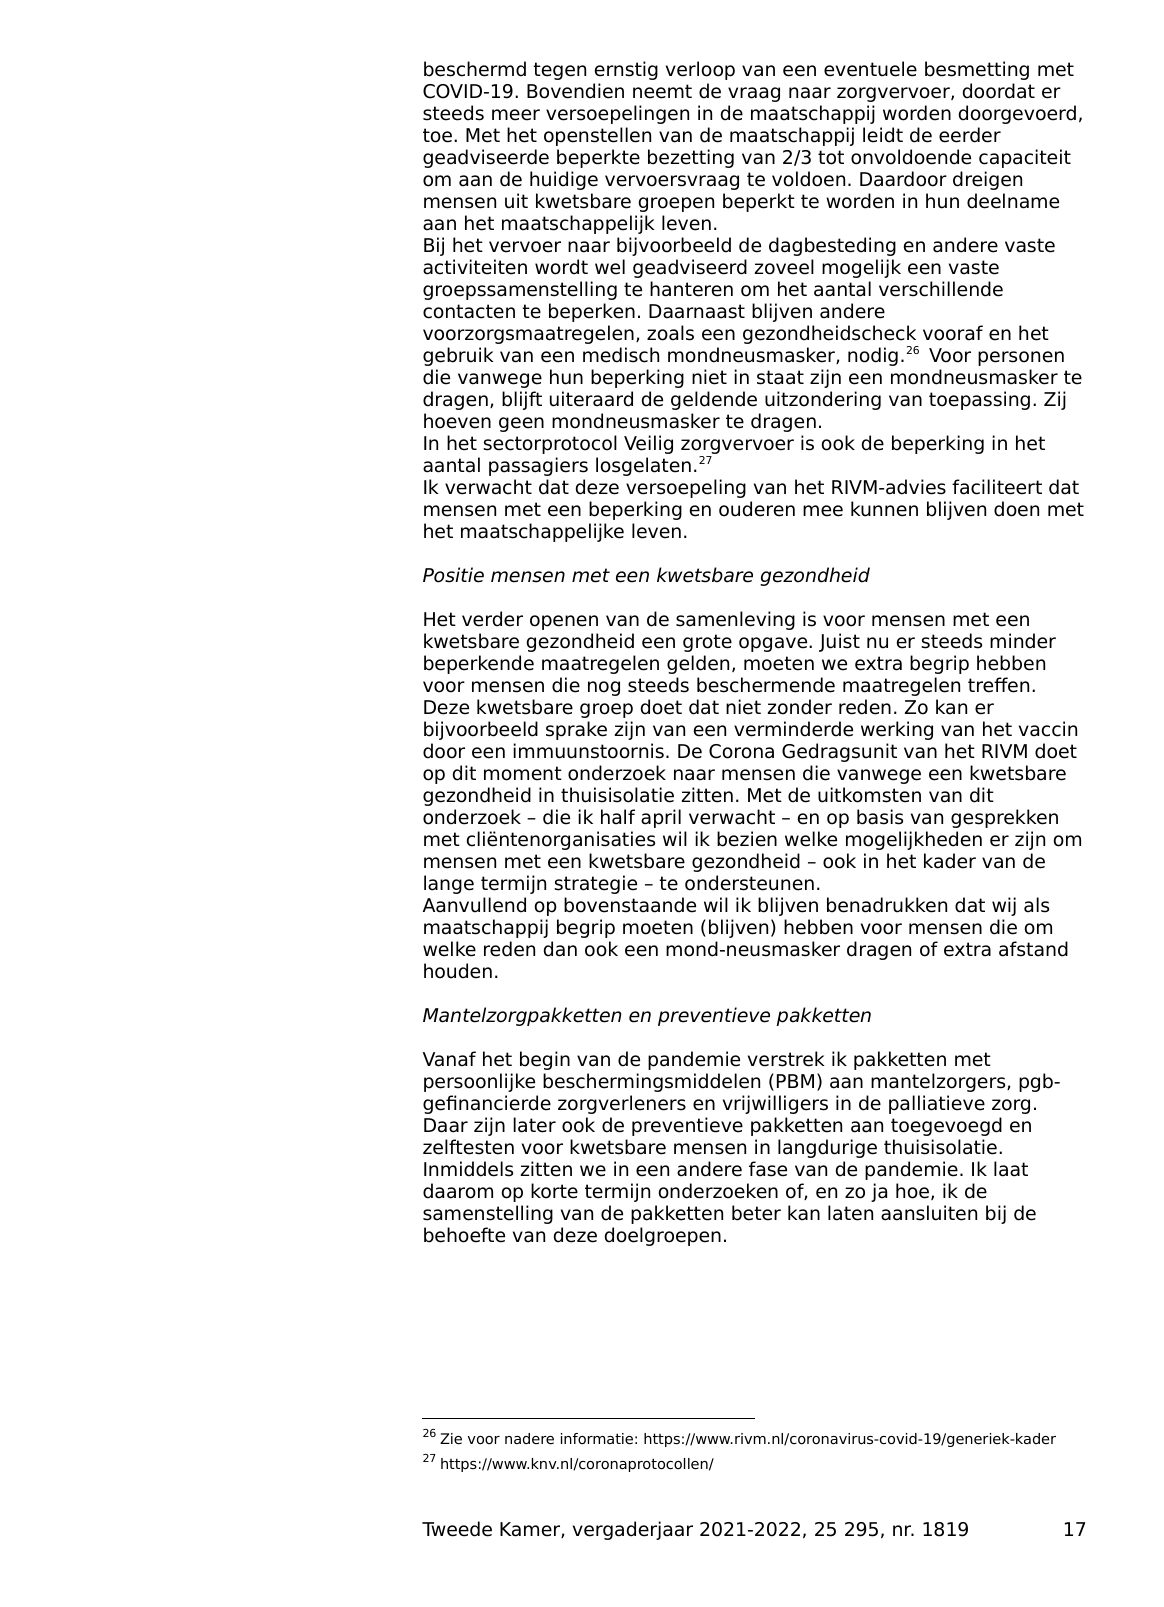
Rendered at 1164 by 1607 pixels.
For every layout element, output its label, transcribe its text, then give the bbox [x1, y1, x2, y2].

text Het verder openen van de samenleving is voor mensen met een kwetsbare gezondheid een grote opgave. Juist nu er steeds minder beperkende maatregelen gelden, moeten we extra begrip hebben voor mensen die nog steeds beschermende maatregelen treffen. Deze kwetsbare groep doet dat niet zonder reden. Zo kan er bijvoorbeeld sprake zijn van een verminderde werking van het vaccin door een immuunstoornis. De Corona Gedragsunit van het RIVM doet op dit moment onderzoek naar mensen die vanwege een kwetsbare gezondheid in thuisisolatie zitten. Met de uitkomsten van dit onderzoek – die ik half april verwacht – en op basis van gesprekken met cliëntenorganisaties wil ik bezien welke mogelijkheden er zijn om mensen met een kwetsbare gezondheid – ook in het kader van de lange termijn strategie – te ondersteunen. [422, 609, 1087, 895]
text Vanaf het begin van de pandemie verstrek ik pakketten met persoonlijke beschermingsmiddelen (PBM) aan mantelzorgers, pgb-gefinancierde zorgverleners en vrijwilligers in de palliatieve zorg. Daar zijn later ook de preventieve pakketten aan toegevoegd en zelftesten voor kwetsbare mensen in langdurige thuisisolatie. Inmiddels zitten we in een andere fase van de pandemie. Ik laat daarom op korte termijn onderzoeken of, en zo ja hoe, ik de samenstelling van de pakketten beter kan laten aansluiten bij de behoefte van deze doelgroepen. [422, 1049, 1087, 1247]
subtitle Positie mensen met een kwetsbare gezondheid [422, 565, 1087, 587]
subtitle Mantelzorgpakketten en preventieve pakketten [422, 1005, 1087, 1027]
text https://www.knv.nl/coronaprotocollen/ [422, 1452, 1087, 1474]
text Ik verwacht dat deze versoepeling van het RIVM-advies faciliteert dat mensen met een beperking en ouderen mee kunnen blijven doen met het maatschappelijke leven. [422, 477, 1087, 543]
text Bij het vervoer naar bijvoorbeeld de dagbesteding en andere vaste activiteiten wordt wel geadviseerd zoveel mogelijk een vaste groepssamenstelling te hanteren om het aantal verschillende contacten te beperken. Daarnaast blijven andere voorzorgsmaatregelen, zoals een gezondheidscheck vooraf en het gebruik van een medisch mondneusmasker, nodig. Voor personen die vanwege hun beperking niet in staat zijn een mondneusmasker te dragen, blijft uiteraard de geldende uitzondering van toepassing. Zij hoeven geen mondneusmasker te dragen. [422, 235, 1087, 433]
text Zie voor nadere informatie: https://www.rivm.nl/coronavirus-covid-19/generiek-kader [422, 1427, 1087, 1449]
text In het sectorprotocol Veilig zorgvervoer is ook de beperking in het aantal passagiers losgelaten. [422, 433, 1087, 477]
text Aanvullend op bovenstaande wil ik blijven benadrukken dat wij als maatschappij begrip moeten (blijven) hebben voor mensen die om welke reden dan ook een mond-neusmasker dragen of extra afstand houden. [422, 895, 1087, 983]
text beschermd tegen ernstig verloop van een eventuele besmetting met COVID-19. Bovendien neemt de vraag naar zorgvervoer, doordat er steeds meer versoepelingen in de maatschappij worden doorgevoerd, toe. Met het openstellen van de maatschappij leidt de eerder geadviseerde beperkte bezetting van 2/3 tot onvoldoende capaciteit om aan de huidige vervoersvraag te voldoen. Daardoor dreigen mensen uit kwetsbare groepen beperkt te worden in hun deelname aan het maatschappelijk leven. [422, 59, 1087, 235]
